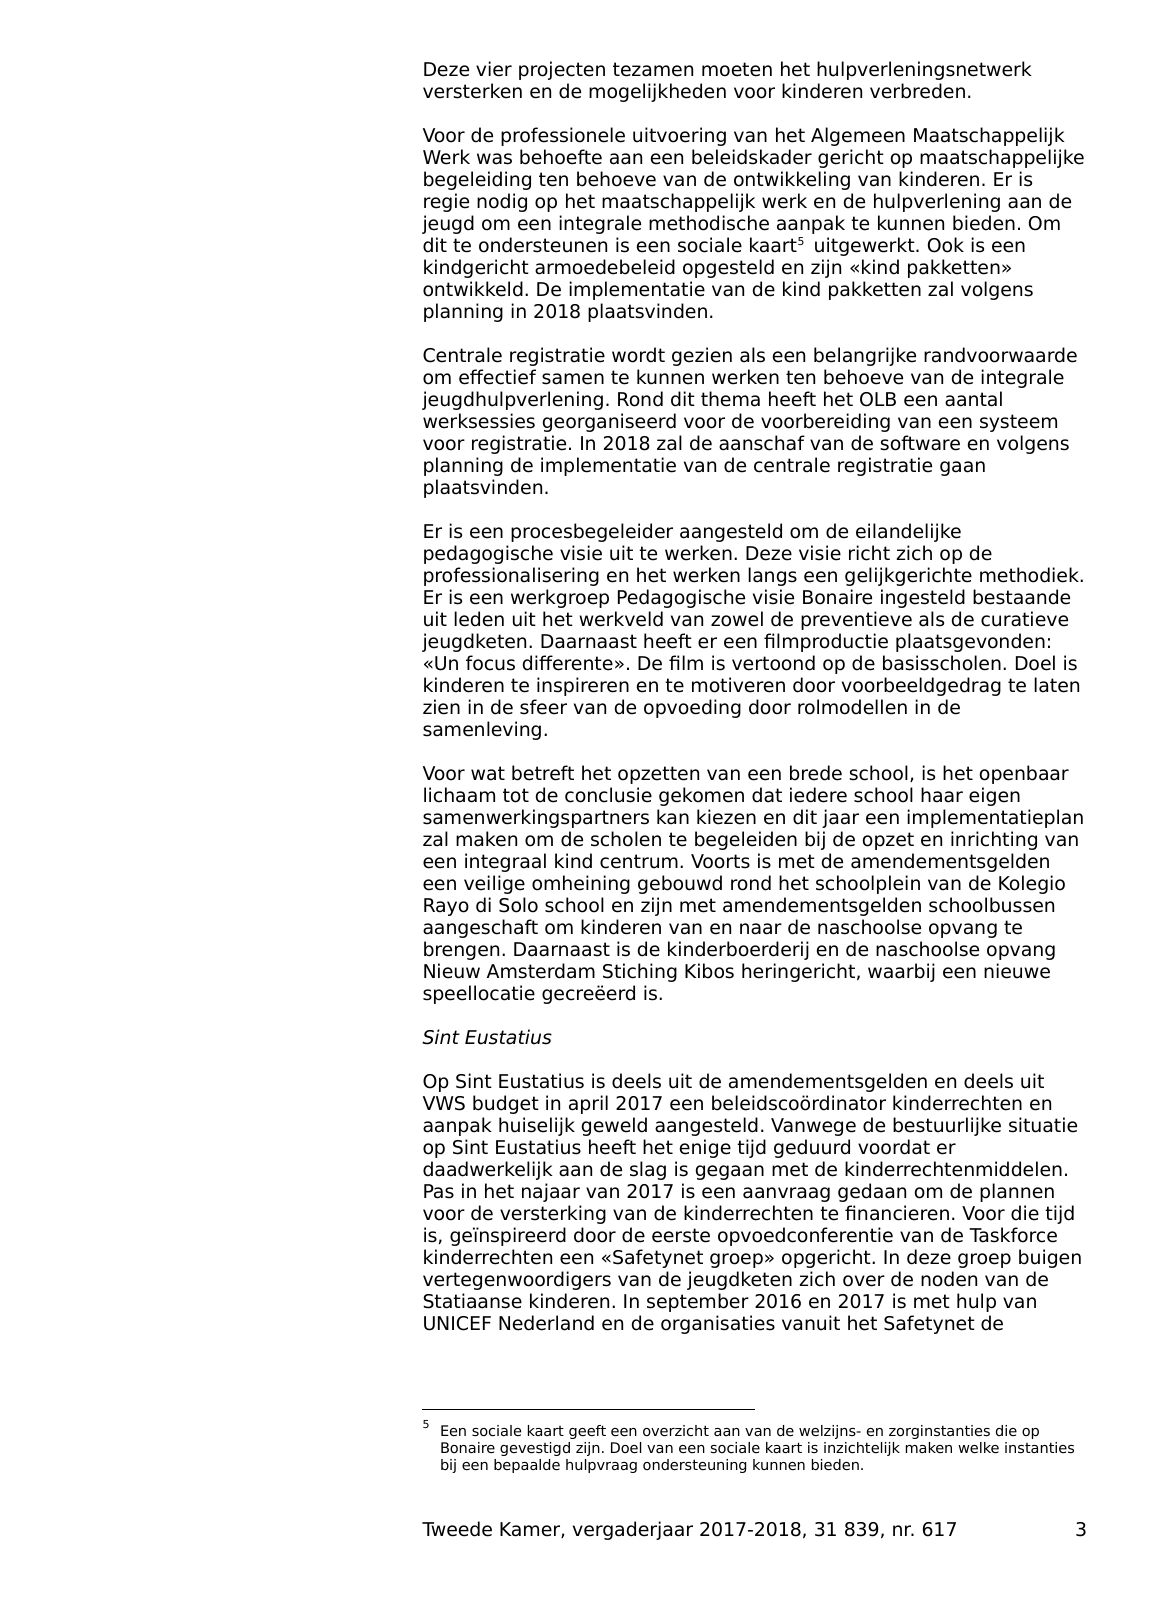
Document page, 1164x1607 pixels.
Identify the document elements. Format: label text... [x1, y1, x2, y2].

text Voor de professionele uitvoering van het Algemeen Maatschappelijk Werk was behoefte aan een beleidskader gericht op maatschappelijke begeleiding ten behoeve van de ontwikkeling van kinderen. Er is regie nodig op het maatschappelijk werk en de hulpverlening aan de jeugd om een integrale methodische aanpak te kunnen bieden. Om dit te ondersteunen is een sociale kaart uitgewerkt. Ook is een kindgericht armoedebeleid opgesteld en zijn «kind pakketten» ontwikkeld. De implementatie van de kind pakketten zal volgens planning in 2018 plaatsvinden. [422, 125, 1087, 323]
text Op Sint Eustatius is deels uit de amendementsgelden en deels uit VWS budget in april 2017 een beleidscoördinator kinderrechten en aanpak huiselijk geweld aangesteld. Vanwege de bestuurlijke situatie op Sint Eustatius heeft het enige tijd geduurd voordat er daadwerkelijk aan de slag is gegaan met de kinderrechtenmiddelen. Pas in het najaar van 2017 is een aanvraag gedaan om de plannen voor de versterking van de kinderrechten te financieren. Voor die tijd is, geïnspireerd door de eerste opvoedconferentie van de Taskforce kinderrechten een «Safetynet groep» opgericht. In deze groep buigen vertegenwoordigers van de jeugdketen zich over de noden van de Statiaanse kinderen. In september 2016 en 2017 is met hulp van UNICEF Nederland en de organisaties vanuit het Safetynet de [422, 1071, 1087, 1335]
text Een sociale kaart geeft een overzicht aan van de welzijns- en zorginstanties die op Bonaire gevestigd zijn. Doel van een sociale kaart is inzichtelijk maken welke instanties bij een bepaalde hulpvraag ondersteuning kunnen bieden. [422, 1418, 1087, 1474]
text Deze vier projecten tezamen moeten het hulpverleningsnetwerk versterken en de mogelijkheden voor kinderen verbreden. [422, 59, 1087, 103]
text Er is een procesbegeleider aangesteld om de eilandelijke pedagogische visie uit te werken. Deze visie richt zich op de professionalisering en het werken langs een gelijkgerichte methodiek. Er is een werkgroep Pedagogische visie Bonaire ingesteld bestaande uit leden uit het werkveld van zowel de preventieve als de curatieve jeugdketen. Daarnaast heeft er een filmproductie plaatsgevonden: «Un focus differente». De film is vertoond op de basisscholen. Doel is kinderen te inspireren en te motiveren door voorbeeldgedrag te laten zien in de sfeer van de opvoeding door rolmodellen in de samenleving. [422, 521, 1087, 741]
subtitle Sint Eustatius [422, 1027, 1087, 1049]
text Centrale registratie wordt gezien als een belangrijke randvoorwaarde om effectief samen te kunnen werken ten behoeve van de integrale jeugdhulpverlening. Rond dit thema heeft het OLB een aantal werksessies georganiseerd voor de voorbereiding van een systeem voor registratie. In 2018 zal de aanschaf van de software en volgens planning de implementatie van de centrale registratie gaan plaatsvinden. [422, 345, 1087, 499]
text Voor wat betreft het opzetten van een brede school, is het openbaar lichaam tot de conclusie gekomen dat iedere school haar eigen samenwerkingspartners kan kiezen en dit jaar een implementatieplan zal maken om de scholen te begeleiden bij de opzet en inrichting van een integraal kind centrum. Voorts is met de amendementsgelden een veilige omheining gebouwd rond het schoolplein van de Kolegio Rayo di Solo school en zijn met amendementsgelden schoolbussen aangeschaft om kinderen van en naar de naschoolse opvang te brengen. Daarnaast is de kinderboerderij en de naschoolse opvang Nieuw Amsterdam Stiching Kibos heringericht, waarbij een nieuwe speellocatie gecreëerd is. [422, 763, 1087, 1005]
